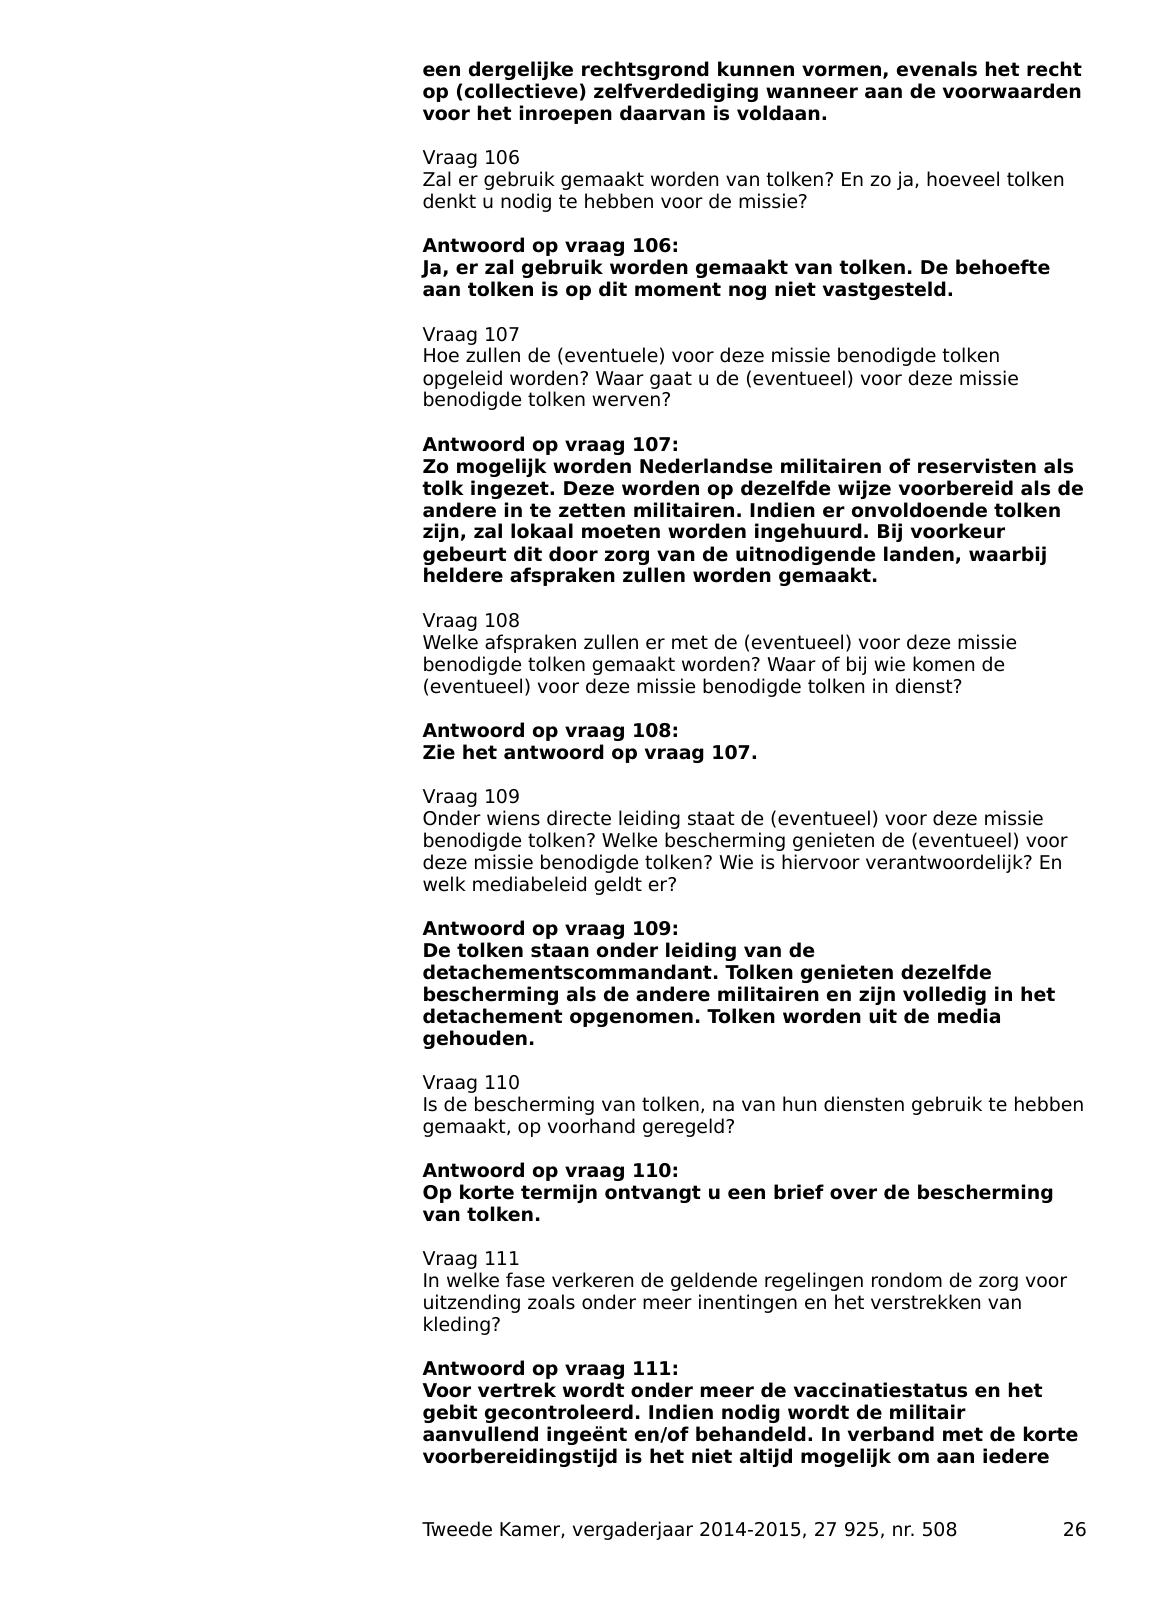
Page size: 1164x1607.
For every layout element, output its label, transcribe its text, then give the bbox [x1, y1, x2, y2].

text Vraag 107 [422, 323, 1087, 345]
text Vraag 106 [422, 147, 1087, 169]
text Antwoord op vraag 108: [422, 720, 1087, 742]
text Antwoord op vraag 110: [422, 1160, 1087, 1182]
text Vraag 110 [422, 1072, 1087, 1094]
text Zal er gebruik gemaakt worden van tolken? En zo ja, hoeveel tolken denkt u nodig te hebben voor de missie? [422, 169, 1087, 213]
text Antwoord op vraag 106: [422, 235, 1087, 257]
text Vraag 111 [422, 1248, 1087, 1270]
text In welke fase verkeren de geldende regelingen rondom de zorg voor uitzending zoals onder meer inentingen en het verstrekken van kleding? [422, 1270, 1087, 1336]
text Antwoord op vraag 109: [422, 918, 1087, 940]
text Voor vertrek wordt onder meer de vaccinatiestatus en het gebit gecontroleerd. Indien nodig wordt de militair aanvullend ingeënt en/of behandeld. In verband met de korte voorbereidingstijd is het niet altijd mogelijk om aan iedere [422, 1380, 1087, 1468]
text De tolken staan onder leiding van de detachementscommandant. Tolken genieten dezelfde bescherming als de andere militairen en zijn volledig in het detachement opgenomen. Tolken worden uit de media gehouden. [422, 940, 1087, 1050]
text Antwoord op vraag 107: [422, 433, 1087, 456]
text Zie het antwoord op vraag 107. [422, 742, 1087, 764]
text Zo mogelijk worden Nederlandse militairen of reservisten als tolk ingezet. Deze worden op dezelfde wijze voorbereid als de andere in te zetten militairen. Indien er onvoldoende tolken zijn, zal lokaal moeten worden ingehuurd. Bij voorkeur gebeurt dit door zorg van de uitnodigende landen, waarbij heldere afspraken zullen worden gemaakt. [422, 456, 1087, 587]
text Vraag 108 [422, 609, 1087, 632]
text Onder wiens directe leiding staat de (eventueel) voor deze missie benodigde tolken? Welke bescherming genieten de (eventueel) voor deze missie benodigde tolken? Wie is hiervoor verantwoordelijk? En welk mediabeleid geldt er? [422, 808, 1087, 896]
text een dergelijke rechtsgrond kunnen vormen, evenals het recht op (collectieve) zelfverdediging wanneer aan de voorwaarden voor het inroepen daarvan is voldaan. [422, 59, 1087, 125]
text Welke afspraken zullen er met de (eventueel) voor deze missie benodigde tolken gemaakt worden? Waar of bij wie komen de (eventueel) voor deze missie benodigde tolken in dienst? [422, 632, 1087, 697]
text Hoe zullen de (eventuele) voor deze missie benodigde tolken opgeleid worden? Waar gaat u de (eventueel) voor deze missie benodigde tolken werven? [422, 345, 1087, 411]
text Ja, er zal gebruik worden gemaakt van tolken. De behoefte aan tolken is op dit moment nog niet vastgesteld. [422, 257, 1087, 301]
text Vraag 109 [422, 786, 1087, 808]
text Is de bescherming van tolken, na van hun diensten gebruik te hebben gemaakt, op voorhand geregeld? [422, 1094, 1087, 1138]
text Antwoord op vraag 111: [422, 1358, 1087, 1380]
text Op korte termijn ontvangt u een brief over de bescherming van tolken. [422, 1182, 1087, 1226]
